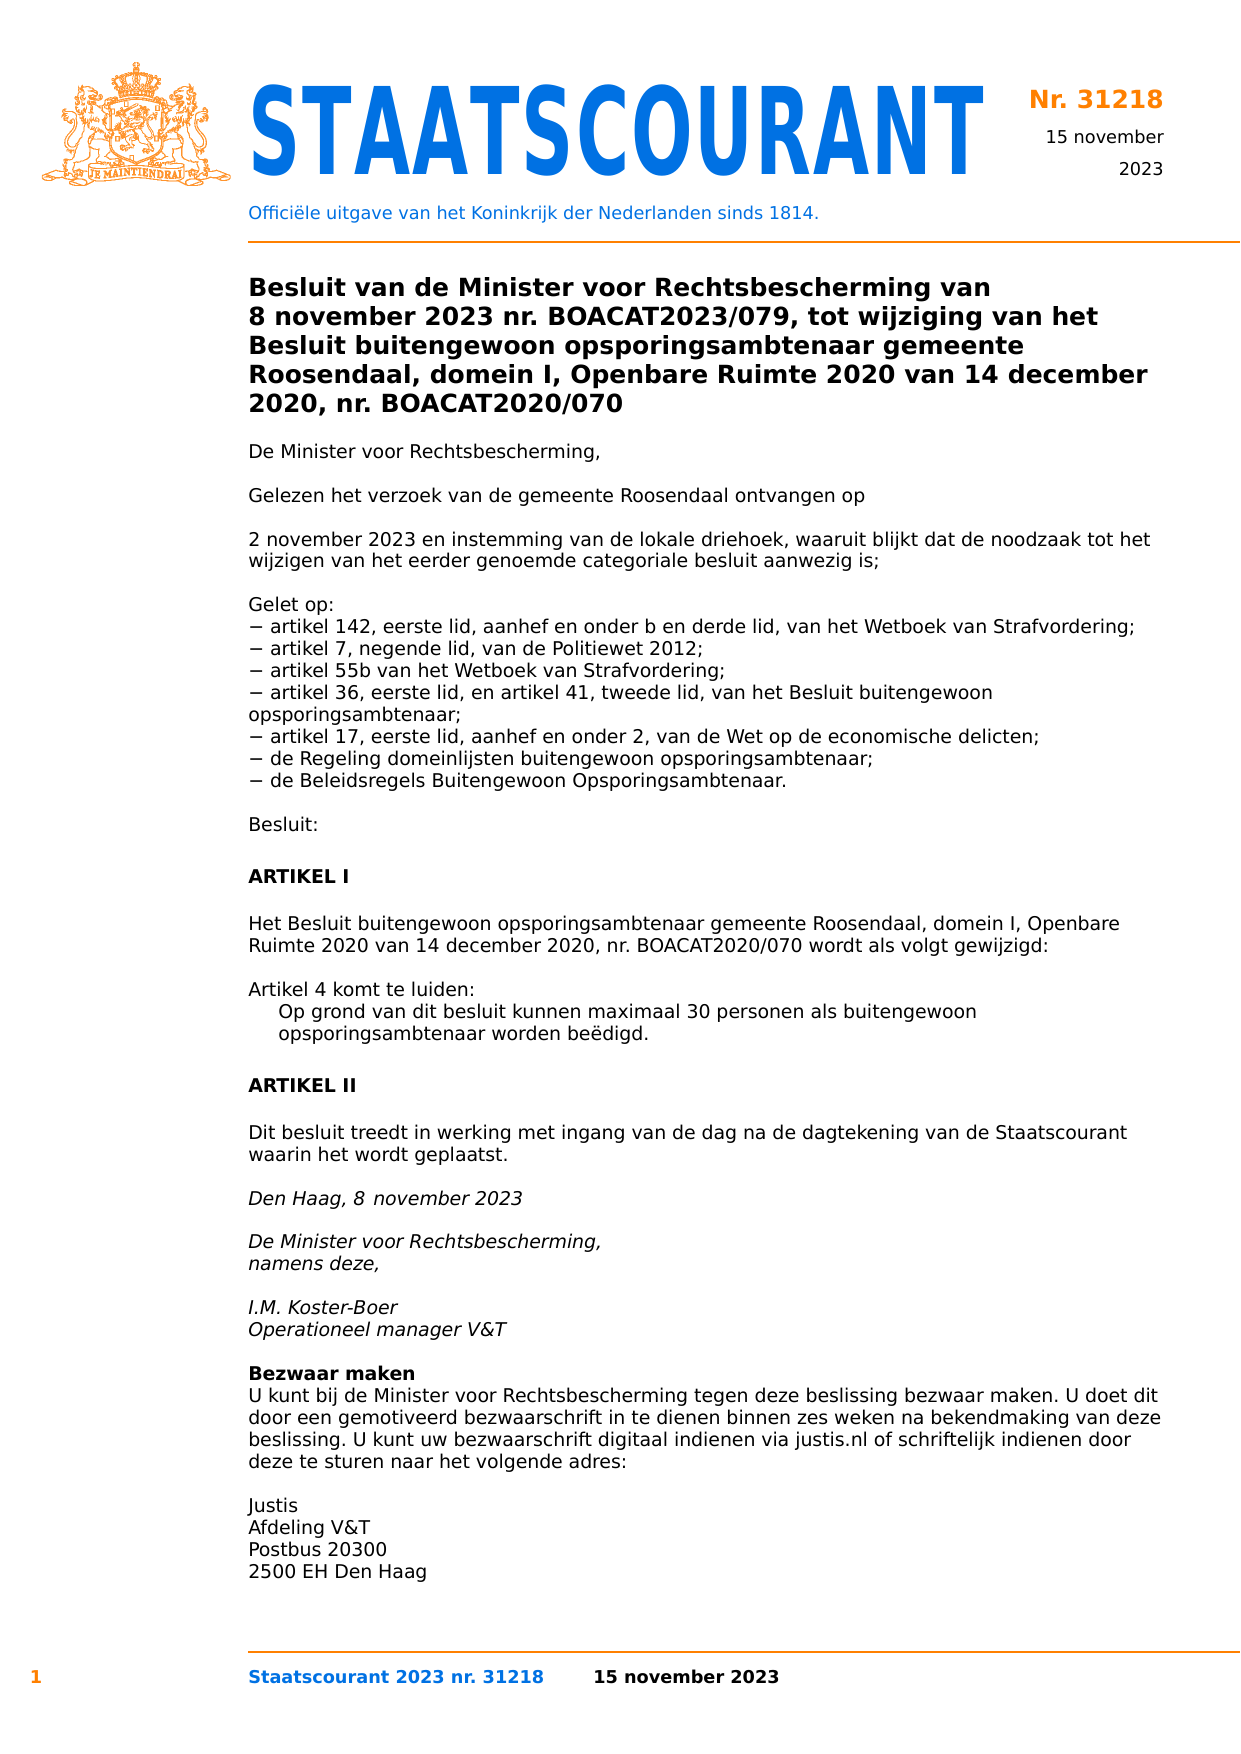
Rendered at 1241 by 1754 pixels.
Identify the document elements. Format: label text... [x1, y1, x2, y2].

text − artikel 55b van het Wetboek van Strafvordering; [248, 660, 1163, 682]
text Op grond van dit besluit kunnen maximaal 30 personen als buitengewoon opsporingsambtenaar worden beëdigd. [278, 1001, 1163, 1045]
text Afdeling V&T [248, 1517, 1163, 1539]
subtitle Besluit van de Minister voor Rechtsbescherming van 8 november 2023 nr. BOACAT2023/079, tot wijziging van het Besluit buitengewoon opsporingsambtenaar gemeente Roosendaal, domein I, Openbare Ruimte 2020 van 14 december 2020, nr. BOACAT2020/070 [248, 273, 1163, 419]
text Justis [248, 1495, 1163, 1517]
text − de Beleidsregels Buitengewoon Opsporingsambtenaar. [248, 770, 1163, 792]
picture [41, 62, 231, 186]
text Dit besluit treedt in werking met ingang van de dag na de dagtekening van de Staatscourant waarin het wordt geplaatst. [248, 1122, 1163, 1166]
table_cell 2023 [998, 153, 1240, 203]
table_header STAATSCOURANT [248, 62, 998, 203]
table_header Nr. 31218 [998, 62, 1240, 121]
text U kunt bij de Minister voor Rechtsbescherming tegen deze beslissing bezwaar maken. U doet dit door een gemotiveerd bezwaarschrift in te dienen binnen zes weken na bekendmaking van deze beslissing. U kunt uw bezwaarschrift digitaal indienen via justis.nl of schriftelijk indienen door deze te sturen naar het volgende adres: [248, 1385, 1163, 1473]
table_cell Officiële uitgave van het Koninkrijk der Nederlanden sinds 1814. [248, 203, 1240, 241]
text De Minister voor Rechtsbescherming, namens deze, I.M. Koster-Boer Operationeel manager V&T [248, 1231, 1163, 1341]
text − artikel 142, eerste lid, aanhef en onder b en derde lid, van het Wetboek van Strafvordering; [248, 616, 1163, 638]
subtitle ARTIKEL I [248, 866, 1163, 888]
text 2500 EH Den Haag [248, 1561, 1163, 1583]
text Besluit: [248, 814, 1163, 836]
subtitle ARTIKEL II [248, 1075, 1163, 1097]
text Postbus 20300 [248, 1539, 1163, 1561]
text − de Regeling domeinlijsten buitengewoon opsporingsambtenaar; [248, 748, 1163, 770]
text Den Haag, 8 november 2023 [248, 1187, 1163, 1209]
text Gelet op: [248, 594, 1163, 616]
text Bezwaar maken [248, 1363, 1163, 1385]
text Het Besluit buitengewoon opsporingsambtenaar gemeente Roosendaal, domein I, Openbare Ruimte 2020 van 14 december 2020, nr. BOACAT2020/070 wordt als volgt gewijzigd: [248, 913, 1163, 957]
text De Minister voor Rechtsbescherming, [248, 441, 1163, 463]
text 2 november 2023 en instemming van de lokale driehoek, waaruit blijkt dat de noodzaak tot het wijzigen van het eerder genoemde categoriale besluit aanwezig is; [248, 528, 1163, 572]
text − artikel 17, eerste lid, aanhef en onder 2, van de Wet op de economische delicten; [248, 726, 1163, 748]
text − artikel 7, negende lid, van de Politiewet 2012; [248, 638, 1163, 660]
text Artikel 4 komt te luiden: [248, 979, 1163, 1001]
text − artikel 36, eerste lid, en artikel 41, tweede lid, van het Besluit buitengewoon opsporingsambtenaar; [248, 682, 1163, 726]
table_cell 15 november [998, 121, 1240, 153]
text Gelezen het verzoek van de gemeente Roosendaal ontvangen op [248, 484, 1163, 507]
table_header [25, 62, 248, 241]
